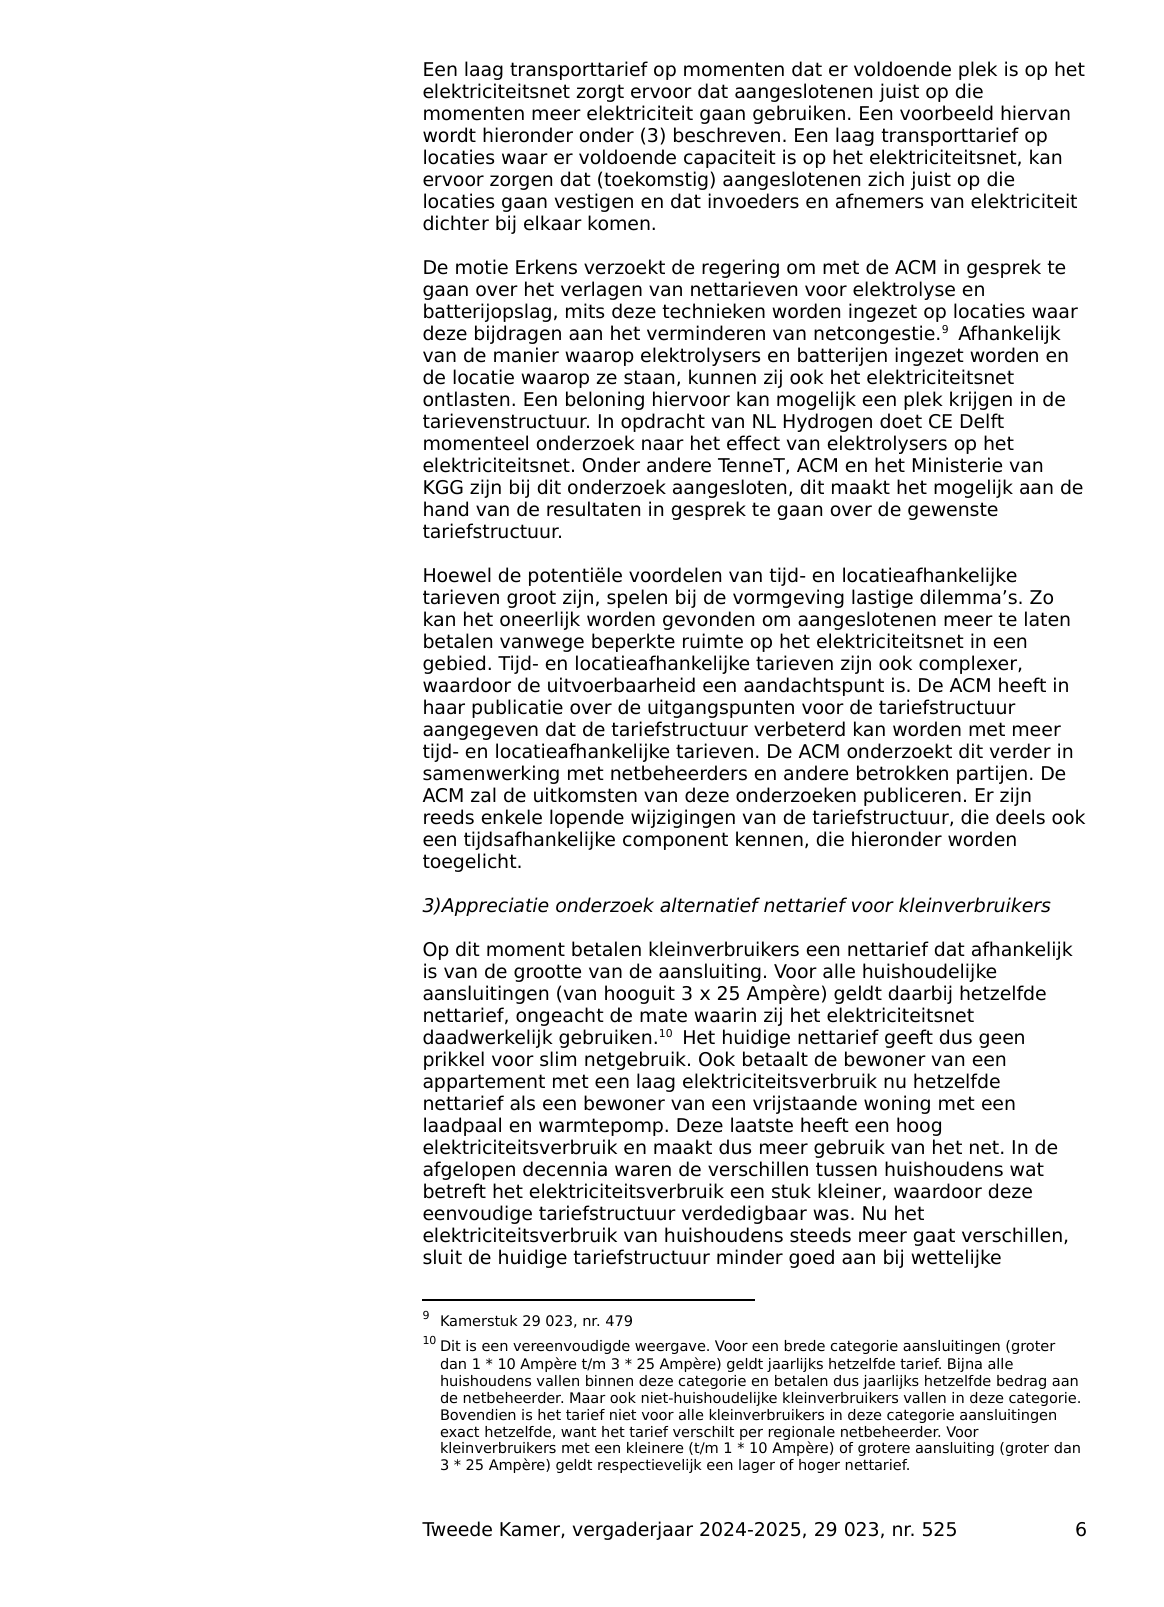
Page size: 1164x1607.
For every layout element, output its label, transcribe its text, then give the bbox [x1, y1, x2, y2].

text De motie Erkens verzoekt de regering om met de ACM in gesprek te gaan over het verlagen van nettarieven voor elektrolyse en batterijopslag, mits deze technieken worden ingezet op locaties waar deze bijdragen aan het verminderen van netcongestie. Afhankelijk van de manier waarop elektrolysers en batterijen ingezet worden en de locatie waarop ze staan, kunnen zij ook het elektriciteitsnet ontlasten. Een beloning hiervoor kan mogelijk een plek krijgen in de tarievenstructuur. In opdracht van NL Hydrogen doet CE Delft momenteel onderzoek naar het effect van elektrolysers op het elektriciteitsnet. Onder andere TenneT, ACM en het Ministerie van KGG zijn bij dit onderzoek aangesloten, dit maakt het mogelijk aan de hand van de resultaten in gesprek te gaan over de gewenste tariefstructuur. [422, 257, 1087, 543]
text Hoewel de potentiële voordelen van tijd- en locatieafhankelijke tarieven groot zijn, spelen bij de vormgeving lastige dilemma’s. Zo kan het oneerlijk worden gevonden om aangeslotenen meer te laten betalen vanwege beperkte ruimte op het elektriciteitsnet in een gebied. Tijd- en locatieafhankelijke tarieven zijn ook complexer, waardoor de uitvoerbaarheid een aandachtspunt is. De ACM heeft in haar publicatie over de uitgangspunten voor de tariefstructuur aangegeven dat de tariefstructuur verbeterd kan worden met meer tijd- en locatieafhankelijke tarieven. De ACM onderzoekt dit verder in samenwerking met netbeheerders en andere betrokken partijen. De ACM zal de uitkomsten van deze onderzoeken publiceren. Er zijn reeds enkele lopende wijzigingen van de tariefstructuur, die deels ook een tijdsafhankelijke component kennen, die hieronder worden toegelicht. [422, 565, 1087, 873]
text Een laag transporttarief op momenten dat er voldoende plek is op het elektriciteitsnet zorgt ervoor dat aangeslotenen juist op die momenten meer elektriciteit gaan gebruiken. Een voorbeeld hiervan wordt hieronder onder (3) beschreven. Een laag transporttarief op locaties waar er voldoende capaciteit is op het elektriciteitsnet, kan ervoor zorgen dat (toekomstig) aangeslotenen zich juist op die locaties gaan vestigen en dat invoeders en afnemers van elektriciteit dichter bij elkaar komen. [422, 59, 1087, 235]
text Op dit moment betalen kleinverbruikers een nettarief dat afhankelijk is van de grootte van de aansluiting. Voor alle huishoudelijke aansluitingen (van hooguit 3 x 25 Ampère) geldt daarbij hetzelfde nettarief, ongeacht de mate waarin zij het elektriciteitsnet daadwerkelijk gebruiken. Het huidige nettarief geeft dus geen prikkel voor slim netgebruik. Ook betaalt de bewoner van een appartement met een laag elektriciteitsverbruik nu hetzelfde nettarief als een bewoner van een vrijstaande woning met een laadpaal en warmtepomp. Deze laatste heeft een hoog elektriciteitsverbruik en maakt dus meer gebruik van het net. In de afgelopen decennia waren de verschillen tussen huishoudens wat betreft het elektriciteitsverbruik een stuk kleiner, waardoor deze eenvoudige tariefstructuur verdedigbaar was. Nu het elektriciteitsverbruik van huishoudens steeds meer gaat verschillen, sluit de huidige tariefstructuur minder goed aan bij wettelijke [422, 939, 1087, 1269]
subtitle 3)Appreciatie onderzoek alternatief nettarief voor kleinverbruikers [422, 895, 1087, 917]
text Dit is een vereenvoudigde weergave. Voor een brede categorie aansluitingen (groter dan 1 * 10 Ampère t/m 3 * 25 Ampère) geldt jaarlijks hetzelfde tarief. Bijna alle huishoudens vallen binnen deze categorie en betalen dus jaarlijks hetzelfde bedrag aan de netbeheerder. Maar ook niet-huishoudelijke kleinverbruikers vallen in deze categorie. Bovendien is het tarief niet voor alle kleinverbruikers in deze categorie aansluitingen exact hetzelfde, want het tarief verschilt per regionale netbeheerder. Voor kleinverbruikers met een kleinere (t/m 1 * 10 Ampère) of grotere aansluiting (groter dan 3 * 25 Ampère) geldt respectievelijk een lager of hoger nettarief. [422, 1334, 1087, 1474]
text Kamerstuk 29 023, nr. 479 [422, 1309, 1087, 1331]
